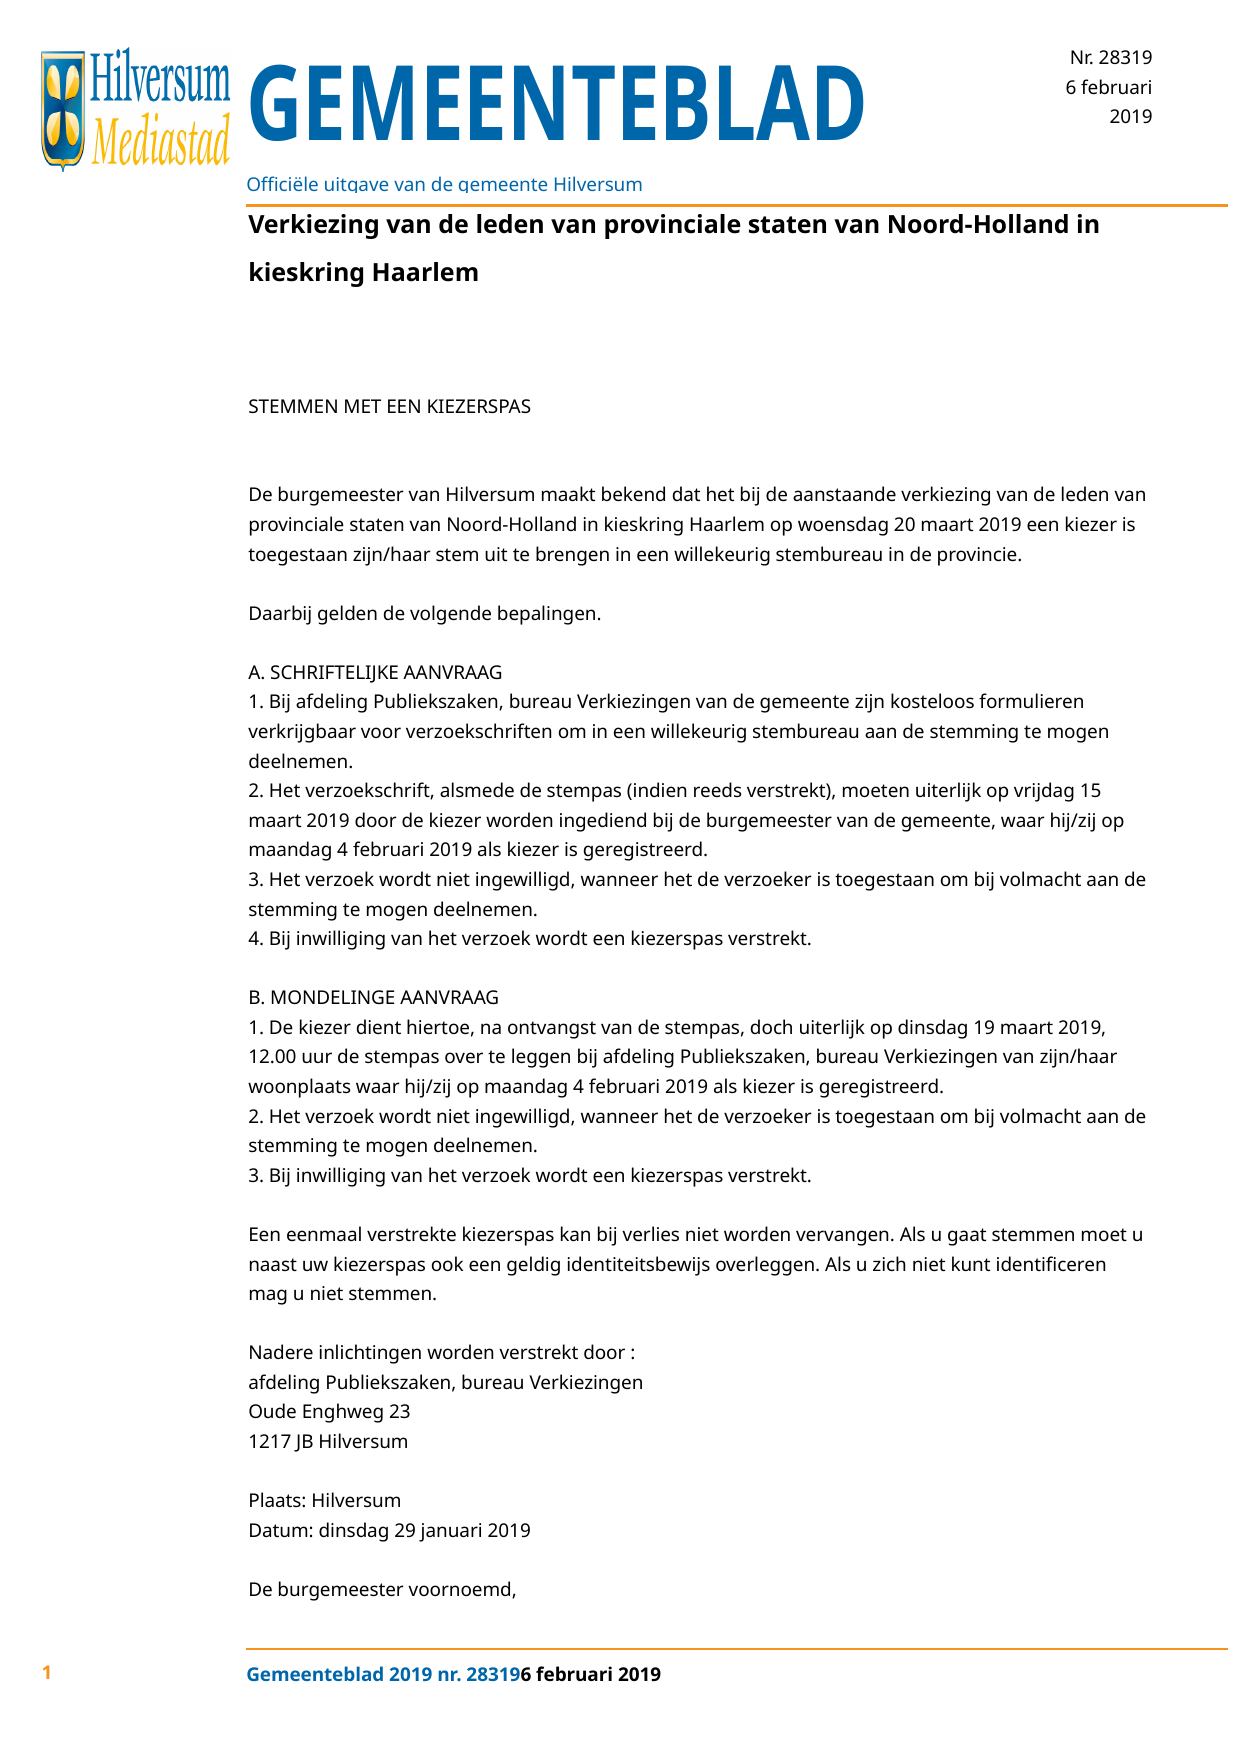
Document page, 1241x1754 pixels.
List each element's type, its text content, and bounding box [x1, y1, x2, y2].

text B. MONDELINGE AANVRAAG [248, 984, 1152, 1010]
text Datum: dinsdag 29 januari 2019 [248, 1517, 1152, 1543]
text Verkiezing van de leden van provinciale staten van Noord-Holland in kieskring Haarlem [248, 207, 1152, 288]
text 1. De kiezer dient hiertoe, na ontvangst van de stempas, doch uiterlijk op dinsdag 19 maart 2019, 12.00 uur de stempas over te leggen bij afdeling Publiekszaken, bureau Verkiezingen van zijn/haar woonplaats waar hij/zij op maandag 4 februari 2019 als kiezer is geregistreerd. [248, 1014, 1152, 1099]
text 3. Bij inwilliging van het verzoek wordt een kiezerspas verstrekt. [248, 1162, 1152, 1188]
text De burgemeester van Hilversum maakt bekend dat het bij de aanstaande verkiezing van de leden van provinciale staten van Noord-Holland in kieskring Haarlem op woensdag 20 maart 2019 een kiezer is toegestaan zijn/haar stem uit te brengen in een willekeurig stembureau in de provincie. [248, 482, 1152, 567]
text 1217 JB Hilversum [248, 1428, 1152, 1454]
text STEMMEN MET EEN KIEZERSPAS [248, 393, 1152, 419]
text Daarbij gelden de volgende bepalingen. [248, 600, 1152, 626]
text De burgemeester voornoemd, [248, 1576, 1152, 1602]
text Nadere inlichtingen worden verstrekt door : [248, 1339, 1152, 1365]
text 2. Het verzoek wordt niet ingewilligd, wanneer het de verzoeker is toegestaan om bij volmacht aan de stemming te mogen deelnemen. [248, 1103, 1152, 1158]
text A. SCHRIFTELIJKE AANVRAAG [248, 659, 1152, 685]
text Plaats: Hilversum [248, 1487, 1152, 1513]
text Een eenmaal verstrekte kiezerspas kan bij verlies niet worden vervangen. Als u gaat stemmen moet u naast uw kiezerspas ook een geldig identiteitsbewijs overleggen. Als u zich niet kunt identificeren mag u niet stemmen. [248, 1221, 1152, 1306]
picture [41, 47, 231, 172]
text Oude Enghweg 23 [248, 1399, 1152, 1424]
text afdeling Publiekszaken, bureau Verkiezingen [248, 1369, 1152, 1395]
text 3. Het verzoek wordt niet ingewilligd, wanneer het de verzoeker is toegestaan om bij volmacht aan de stemming te mogen deelnemen. [248, 866, 1152, 922]
text 4. Bij inwilliging van het verzoek wordt een kiezerspas verstrekt. [248, 925, 1152, 951]
text 1. Bij afdeling Publiekszaken, bureau Verkiezingen van de gemeente zijn kosteloos formulieren verkrijgbaar voor verzoekschriften om in een willekeurig stembureau aan de stemming te mogen deelnemen. [248, 689, 1152, 774]
text 2. Het verzoekschrift, alsmede de stempas (indien reeds verstrekt), moeten uiterlijk op vrijdag 15 maart 2019 door de kiezer worden ingediend bij de burgemeester van de gemeente, waar hij/zij op maandag 4 februari 2019 als kiezer is geregistreerd. [248, 777, 1152, 862]
